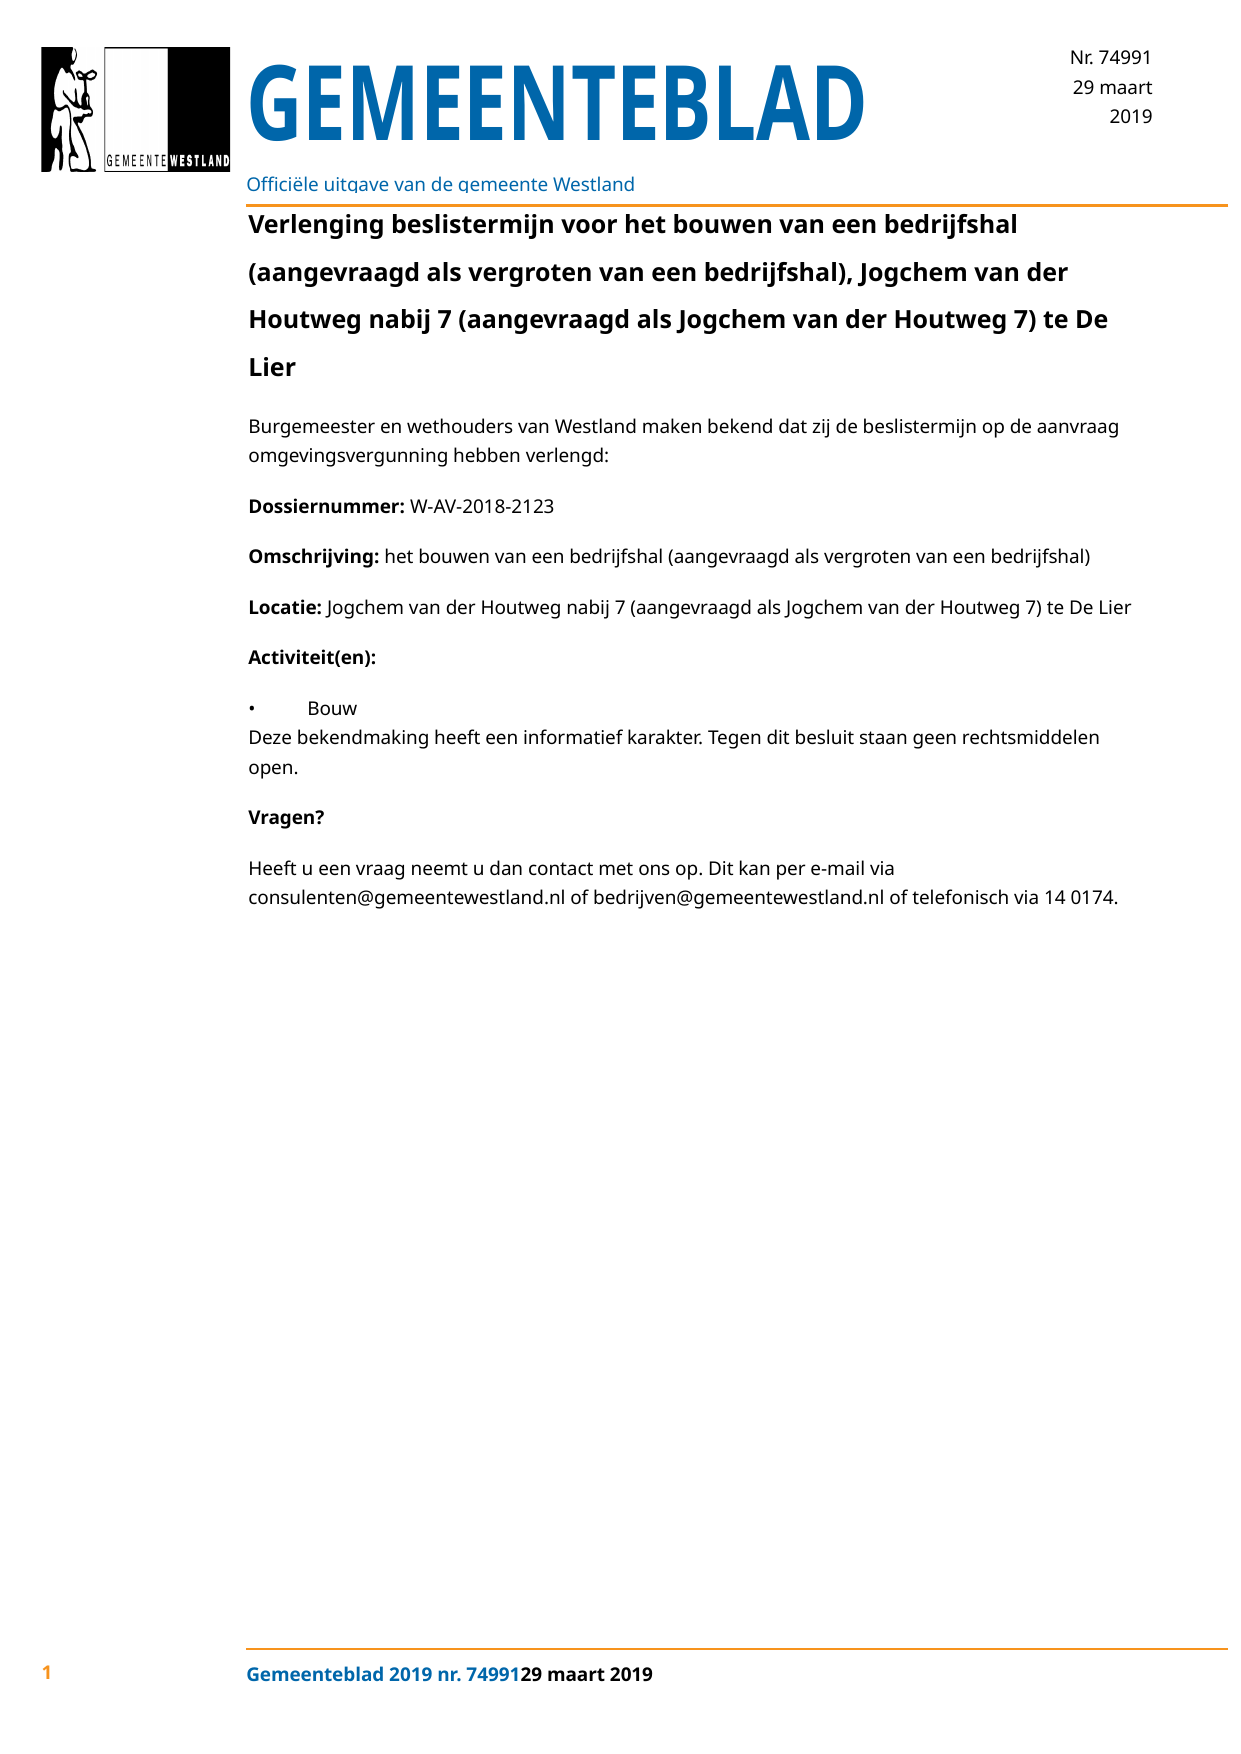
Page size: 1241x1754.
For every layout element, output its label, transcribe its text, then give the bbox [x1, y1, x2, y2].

text Deze bekendmaking heeft een informatief karakter. Tegen dit besluit staan geen rechtsmiddelen open. [248, 724, 1152, 780]
text Locatie: Jogchem van der Houtweg nabij 7 (aangevraagd als Jogchem van der Houtweg 7) te De Lier [248, 594, 1152, 620]
picture [41, 47, 231, 172]
text Vragen? [248, 804, 1152, 830]
text Omschrijving: het bouwen van een bedrijfshal (aangevraagd als vergroten van een bedrijfshal) [248, 543, 1152, 569]
text Burgemeester en wethouders van Westland maken bekend dat zij de beslistermijn op de aanvraag omgevingsvergunning hebben verlengd: [248, 413, 1152, 468]
text Heeft u een vraag neemt u dan contact met ons op. Dit kan per e-mail via consulenten@gemeentewestland.nl of bedrijven@gemeentewestland.nl of telefonisch via 14 0174. [248, 855, 1152, 910]
text Dossiernummer: W-AV-2018-2123 [248, 493, 1152, 519]
text Activiteit(en): [248, 644, 1152, 670]
text Verlenging beslistermijn voor het bouwen van een bedrijfshal (aangevraagd als vergroten van een bedrijfshal), Jogchem van der Houtweg nabij 7 (aangevraagd als Jogchem van der Houtweg 7) te De Lier [248, 207, 1152, 384]
list Bouw [248, 695, 1152, 721]
